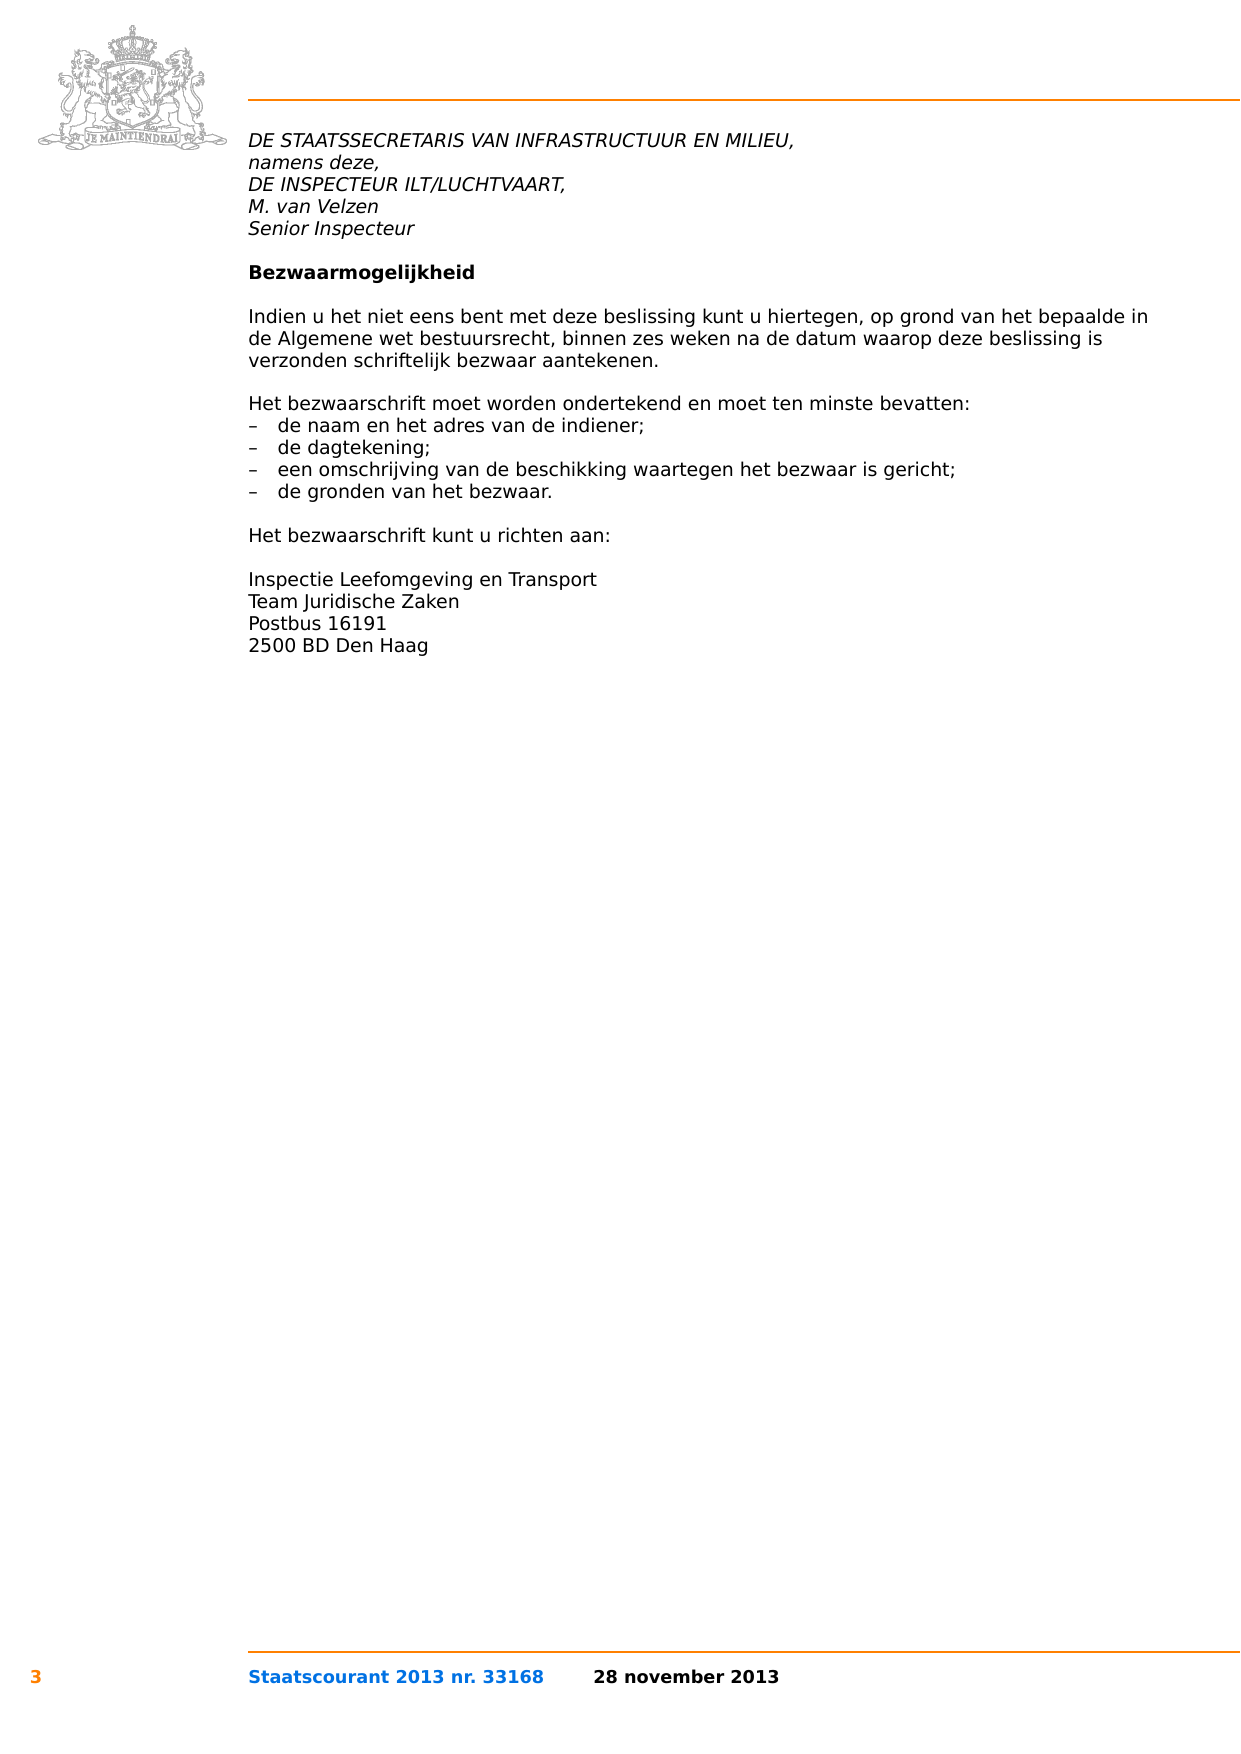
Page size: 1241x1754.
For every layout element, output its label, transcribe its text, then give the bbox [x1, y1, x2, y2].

text – een omschrijving van de beschikking waartegen het bezwaar is gericht; [248, 459, 1163, 481]
text Het bezwaarschrift moet worden ondertekend en moet ten minste bevatten: [248, 393, 1163, 415]
text – de gronden van het bezwaar. [248, 481, 1163, 503]
text Inspectie Leefomgeving en Transport [248, 569, 1163, 591]
text Team Juridische Zaken [248, 591, 1163, 613]
text Postbus 16191 [248, 613, 1163, 635]
text – de dagtekening; [248, 437, 1163, 459]
picture [38, 25, 227, 150]
text Bezwaarmogelijkheid [248, 262, 1163, 284]
text Indien u het niet eens bent met deze beslissing kunt u hiertegen, op grond van het bepaalde in de Algemene wet bestuursrecht, binnen zes weken na de datum waarop deze beslissing is verzonden schriftelijk bezwaar aantekenen. [248, 306, 1163, 371]
text – de naam en het adres van de indiener; [248, 415, 1163, 437]
text DE STAATSSECRETARIS VAN INFRASTRUCTUUR EN MILIEU, namens deze, DE INSPECTEUR ILT/LUCHTVAART, M. van Velzen Senior Inspecteur [248, 130, 1163, 240]
text 2500 BD Den Haag [248, 635, 1163, 657]
text Het bezwaarschrift kunt u richten aan: [248, 525, 1163, 547]
